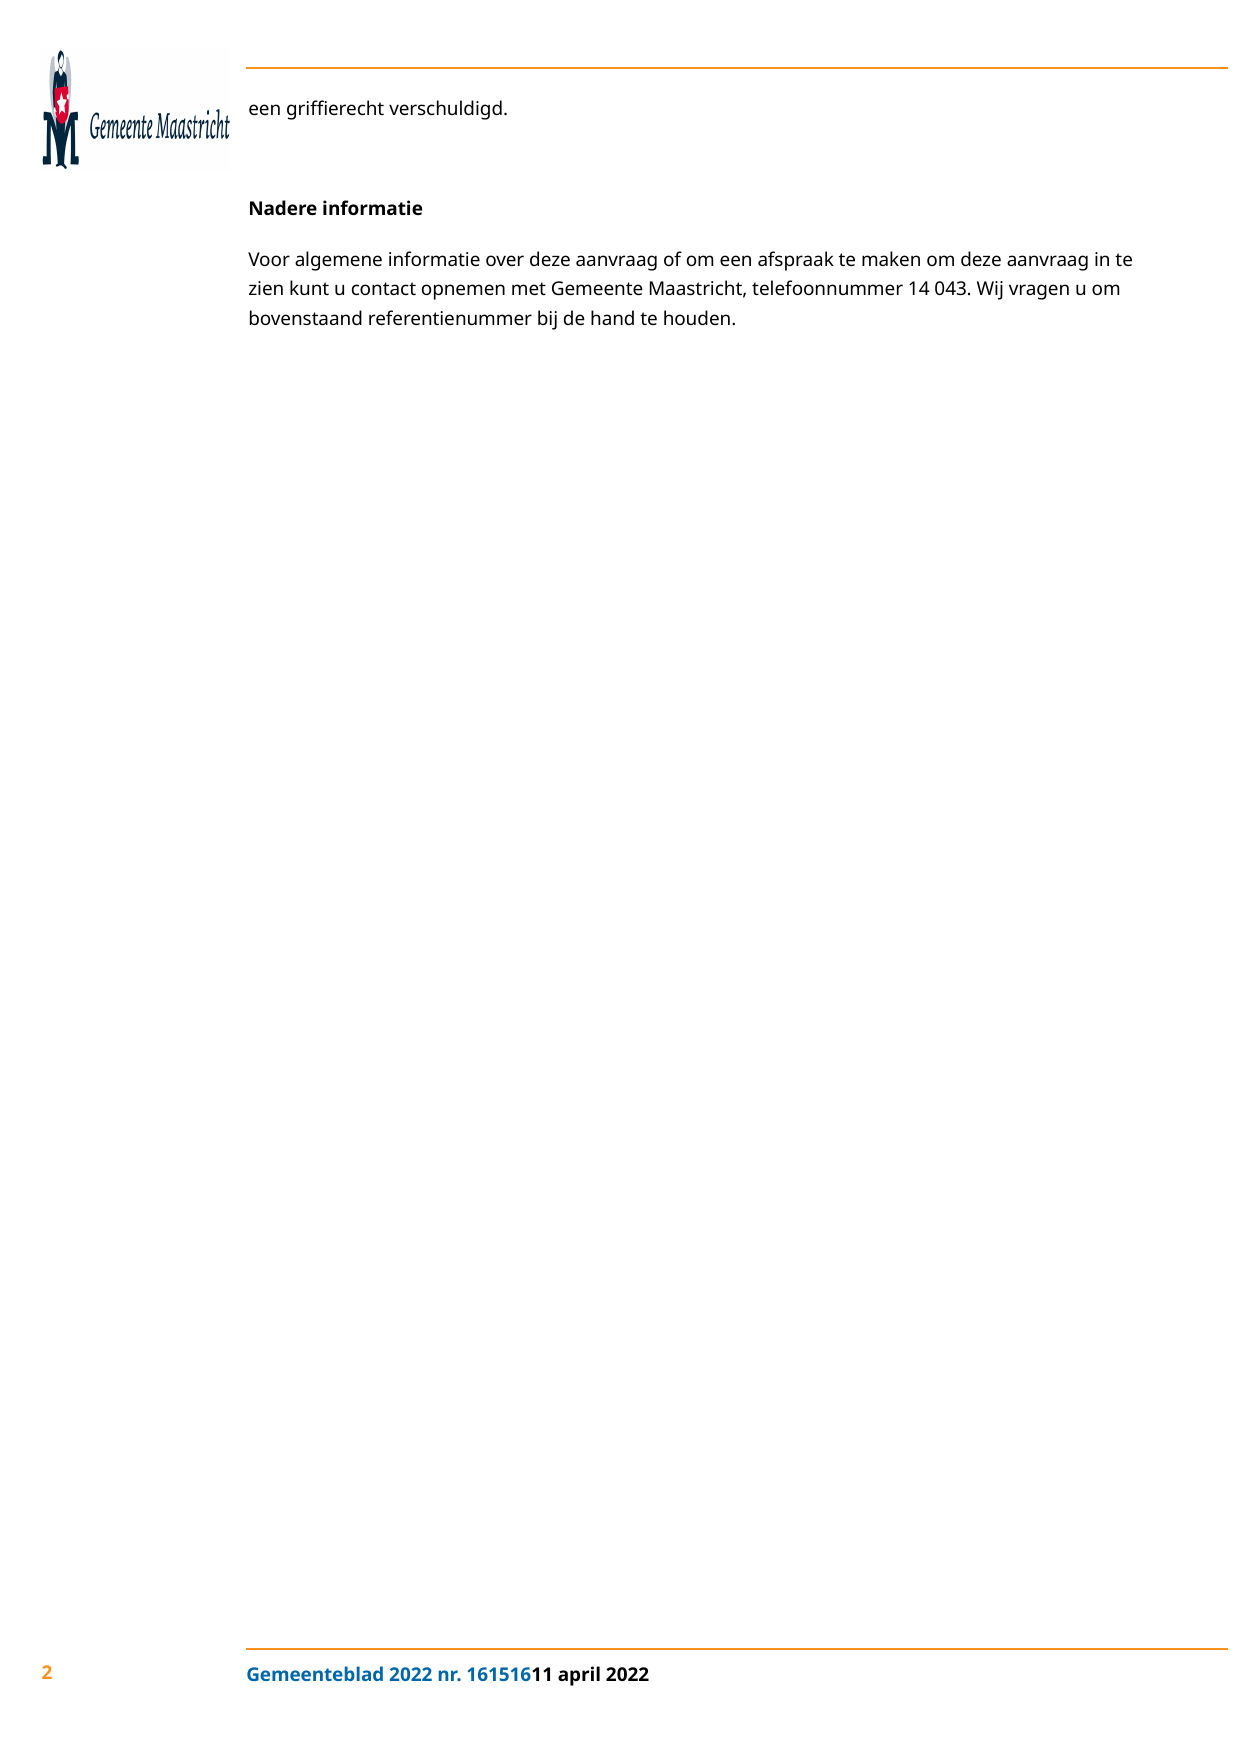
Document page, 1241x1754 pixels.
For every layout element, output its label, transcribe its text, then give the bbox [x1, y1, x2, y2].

picture [41, 47, 231, 172]
text Voor algemene informatie over deze aanvraag of om een afspraak te maken om deze aanvraag in te zien kunt u contact opnemen met Gemeente Maastricht, telefoonnummer 14 043. Wij vragen u om bovenstaand referentienummer bij de hand te houden. [248, 246, 1152, 331]
text Nadere informatie [248, 196, 1152, 221]
text een griffierecht verschuldigd. [248, 95, 1152, 121]
